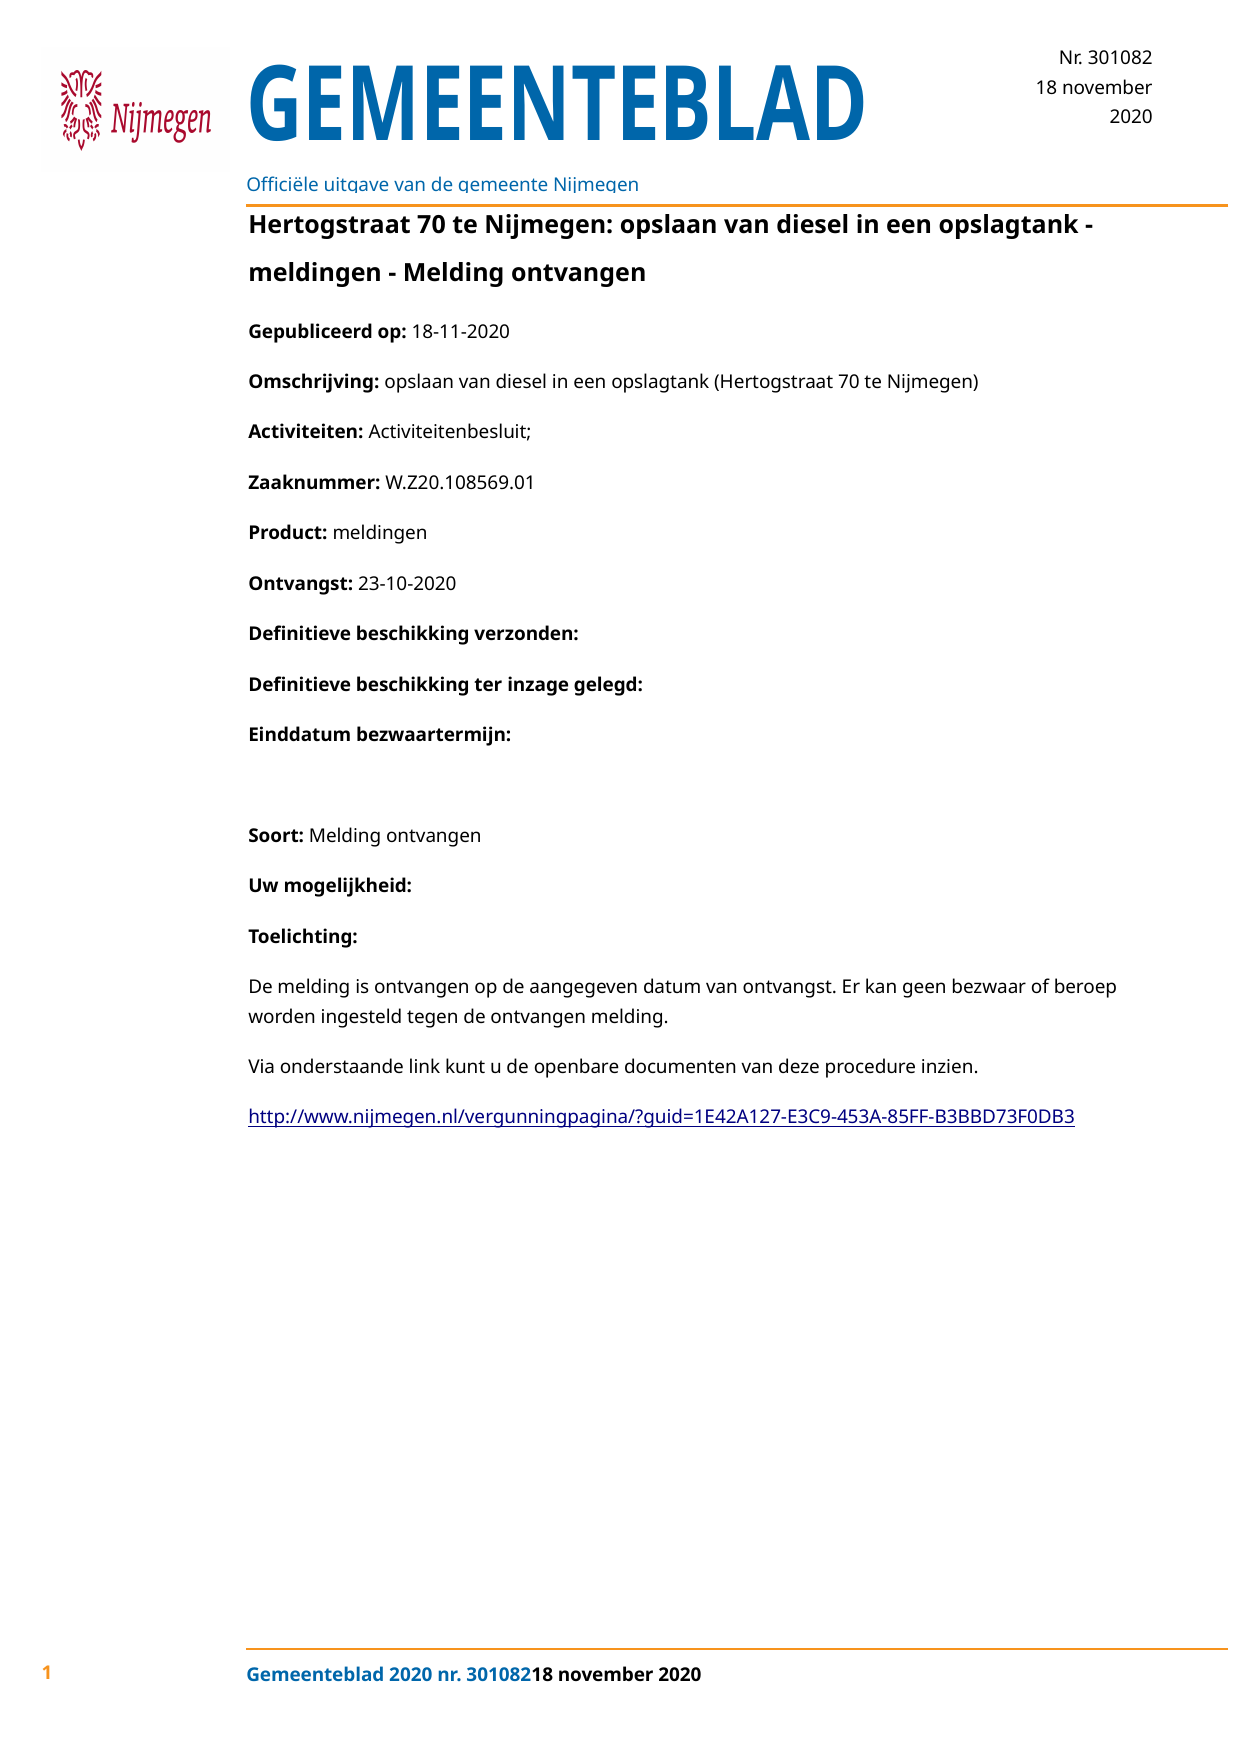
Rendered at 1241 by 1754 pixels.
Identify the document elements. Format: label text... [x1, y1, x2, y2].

text Hertogstraat 70 te Nijmegen: opslaan van diesel in een opslagtank - meldingen - Melding ontvangen [248, 207, 1152, 288]
text De melding is ontvangen op de aangegeven datum van ontvangst. Er kan geen bezwaar of beroep worden ingesteld tegen de ontvangen melding. [248, 973, 1152, 1029]
text Activiteiten: Activiteitenbesluit; [248, 419, 1152, 444]
text Gepubliceerd op: 18-11-2020 [248, 318, 1152, 344]
text Omschrijving: opslaan van diesel in een opslagtank (Hertogstraat 70 te Nijmegen) [248, 368, 1152, 394]
text Definitieve beschikking ter inzage gelegd: [248, 671, 1152, 697]
text Uw mogelijkheid: [248, 872, 1152, 898]
text http://www.nijmegen.nl/vergunningpagina/?guid=1E42A127-E3C9-453A-85FF-B3BBD73F0DB3 [248, 1104, 1152, 1129]
text Toelichting: [248, 923, 1152, 949]
text Definitieve beschikking verzonden: [248, 620, 1152, 646]
text Product: meldingen [248, 519, 1152, 545]
text Soort: Melding ontvangen [248, 822, 1152, 848]
text Einddatum bezwaartermijn: [248, 721, 1152, 747]
text Via onderstaande link kunt u de openbare documenten van deze procedure inzien. [248, 1053, 1152, 1079]
text Zaaknummer: W.Z20.108569.01 [248, 469, 1152, 495]
picture [41, 47, 231, 172]
text Ontvangst: 23-10-2020 [248, 570, 1152, 596]
